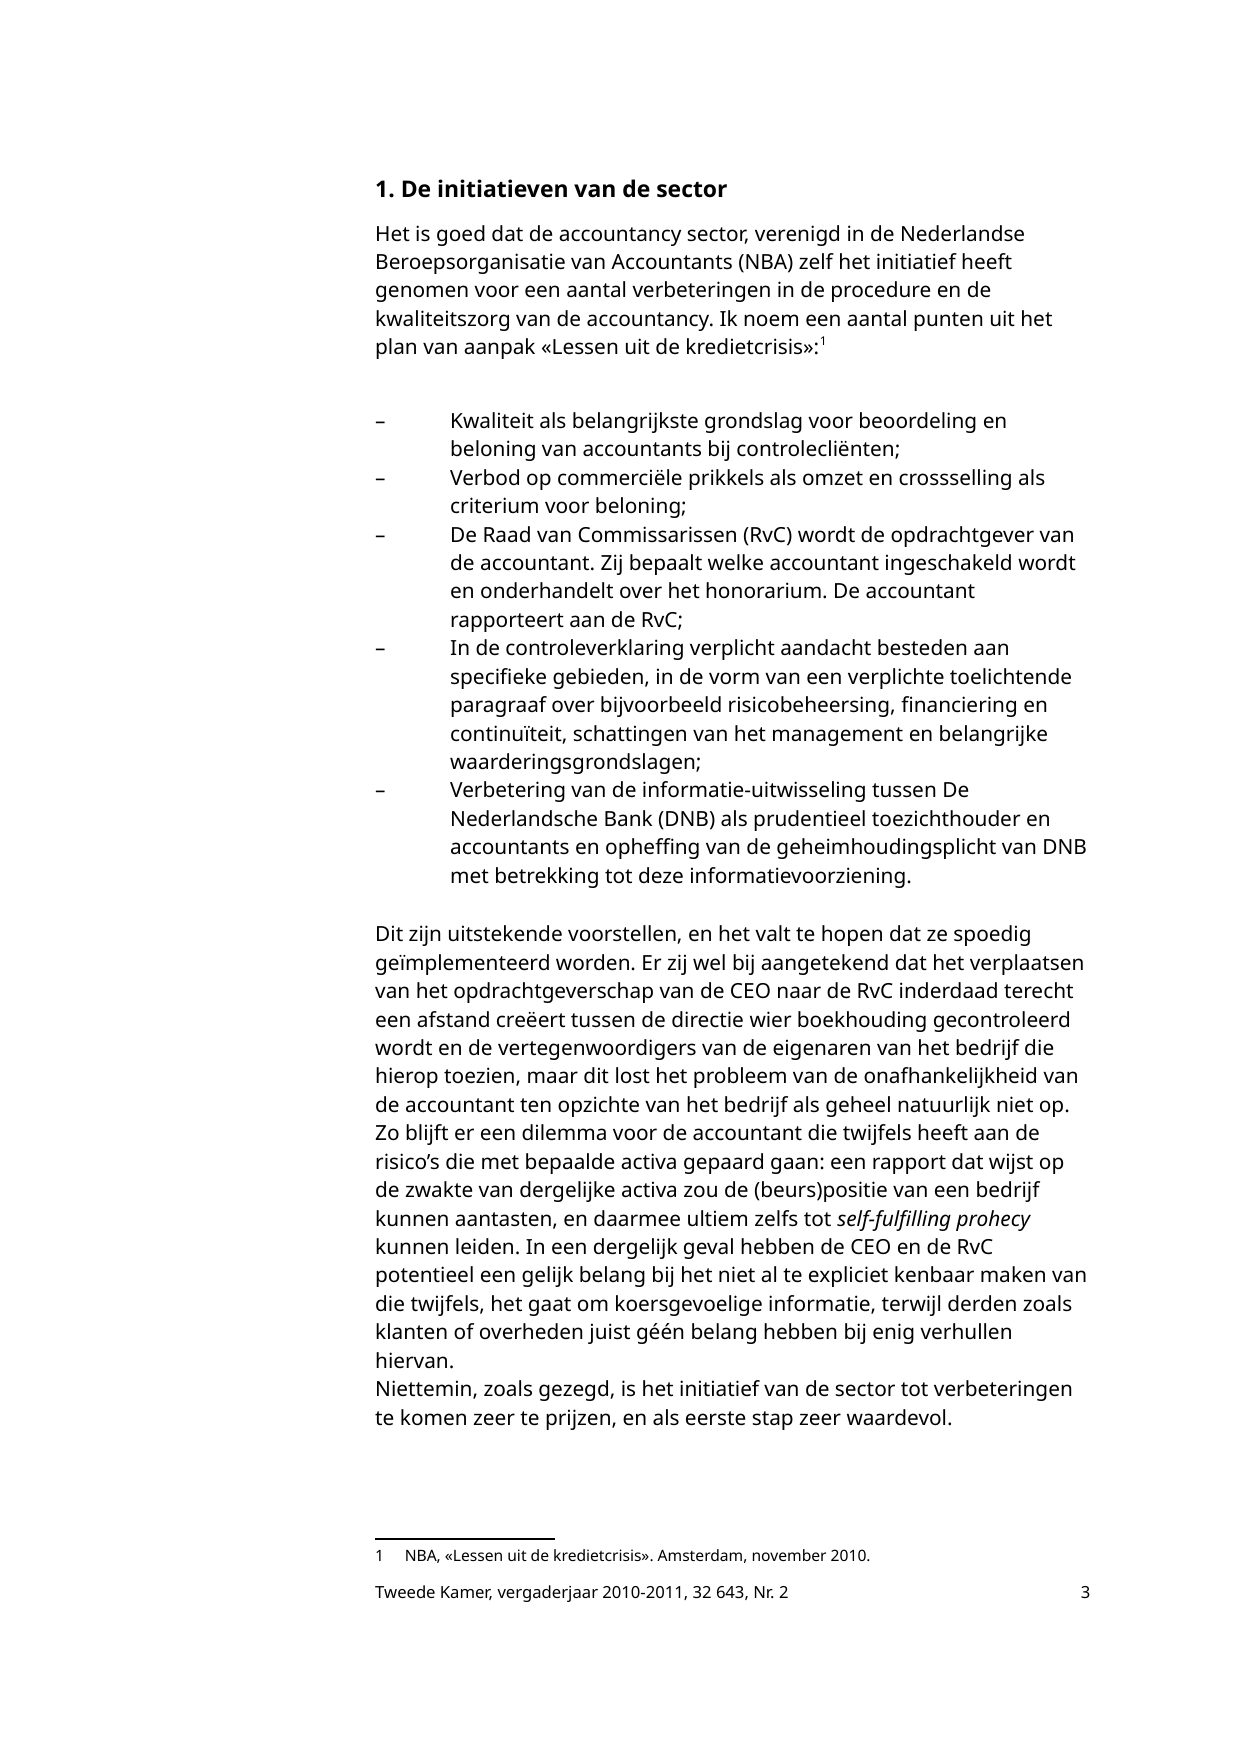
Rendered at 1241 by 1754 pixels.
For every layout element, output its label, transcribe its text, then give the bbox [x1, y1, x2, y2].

list Verbetering van de informatie-uitwisseling tussen De Nederlandsche Bank (DNB) als prudentieel toezichthouder en accountants en opheffing van de geheimhoudingsplicht van DNB met betrekking tot deze informatievoorziening. [375, 776, 1090, 889]
subtitle 1. De initiatieven van de sector [375, 172, 1090, 204]
text NBA, «Lessen uit de kredietcrisis». Amsterdam, november 2010. [375, 1538, 1090, 1566]
text Dit zijn uitstekende voorstellen, en het valt te hopen dat ze spoedig geïmplementeerd worden. Er zij wel bij aangetekend dat het verplaatsen van het opdrachtgeverschap van de CEO naar de RvC inderdaad terecht een afstand creëert tussen de directie wier boekhouding gecontroleerd wordt en de vertegenwoordigers van de eigenaren van het bedrijf die hierop toezien, maar dit lost het probleem van de onafhankelijkheid van de accountant ten opzichte van het bedrijf als geheel natuurlijk niet op. Zo blijft er een dilemma voor de accountant die twijfels heeft aan de risico’s die met bepaalde activa gepaard gaan: een rapport dat wijst op de zwakte van dergelijke activa zou de (beurs)positie van een bedrijf kunnen aantasten, en daarmee ultiem zelfs tot self-fulfilling prohecy kunnen leiden. In een dergelijk geval hebben de CEO en de RvC potentieel een gelijk belang bij het niet al te expliciet kenbaar maken van die twijfels, het gaat om koersgevoelige informatie, terwijl derden zoals klanten of overheden juist géén belang hebben bij enig verhullen hiervan. [375, 919, 1090, 1374]
list Kwaliteit als belangrijkste grondslag voor beoordeling en beloning van accountants bij controlecliënten; [375, 406, 1090, 463]
list In de controleverklaring verplicht aandacht besteden aan specifieke gebieden, in de vorm van een verplichte toelichtende paragraaf over bijvoorbeeld risicobeheersing, financiering en continuïteit, schattingen van het management en belangrijke waarderingsgrondslagen; [375, 633, 1090, 776]
text Niettemin, zoals gezegd, is het initiatief van de sector tot verbeteringen te komen zeer te prijzen, en als eerste stap zeer waardevol. [375, 1374, 1090, 1431]
list De Raad van Commissarissen (RvC) wordt de opdrachtgever van de accountant. Zij bepaalt welke accountant ingeschakeld wordt en onderhandelt over het honorarium. De accountant rapporteert aan de RvC; [375, 520, 1090, 633]
text Het is goed dat de accountancy sector, verenigd in de Nederlandse Beroepsorganisatie van Accountants (NBA) zelf het initiatief heeft genomen voor een aantal verbeteringen in de procedure en de kwaliteitszorg van de accountancy. Ik noem een aantal punten uit het plan van aanpak «Lessen uit de kredietcrisis»: [375, 219, 1090, 361]
list Verbod op commerciële prikkels als omzet en crossselling als criterium voor beloning; [375, 463, 1090, 520]
